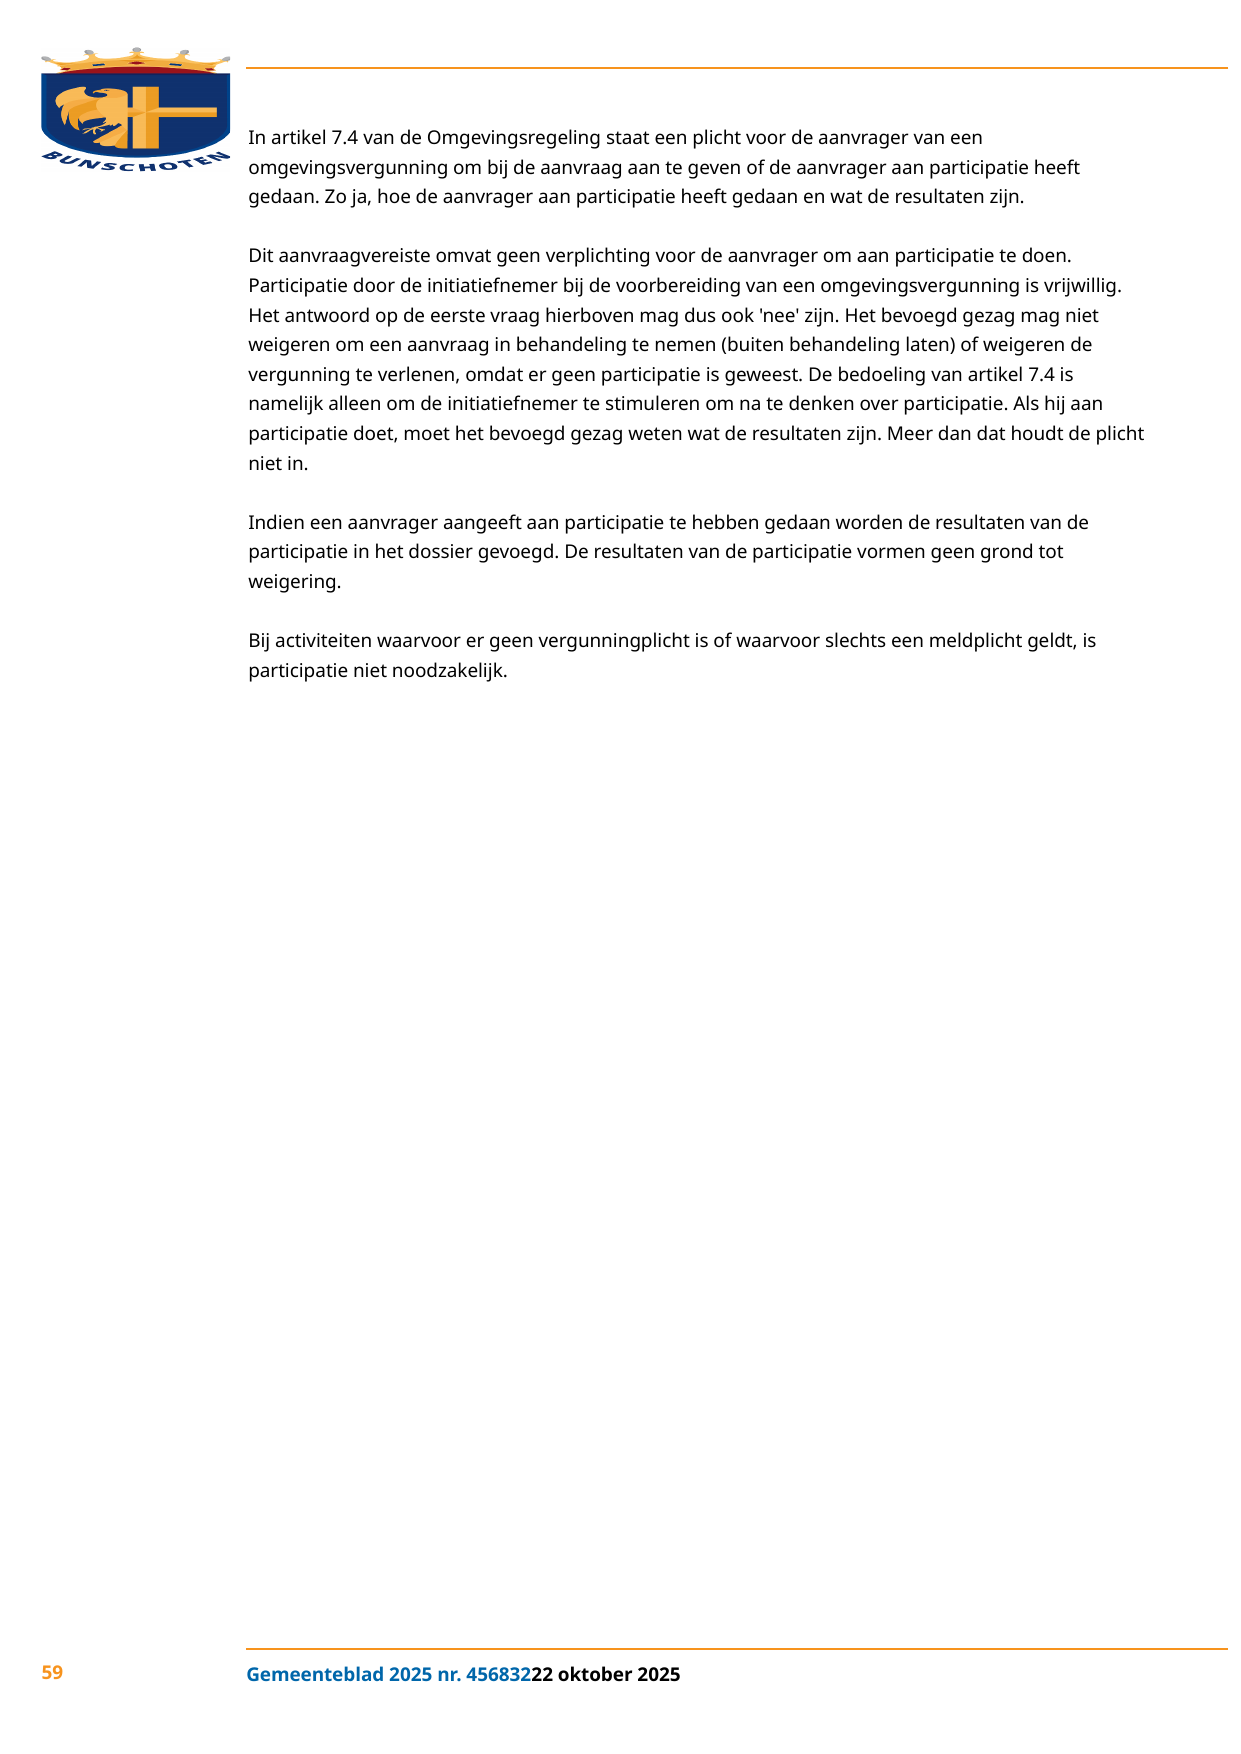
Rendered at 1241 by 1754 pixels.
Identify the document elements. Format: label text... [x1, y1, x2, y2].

text Indien een aanvrager aangeeft aan participatie te hebben gedaan worden de resultaten van de participatie in het dossier gevoegd. De resultaten van de participatie vormen geen grond tot weigering. [248, 509, 1152, 594]
picture [41, 47, 231, 172]
text Dit aanvraagvereiste omvat geen verplichting voor de aanvrager om aan participatie te doen. Participatie door de initiatiefnemer bij de voorbereiding van een omgevingsvergunning is vrijwillig. Het antwoord op de eerste vraag hierboven mag dus ook 'nee' zijn. Het bevoegd gezag mag niet weigeren om een aanvraag in behandeling te nemen (buiten behandeling laten) of weigeren de vergunning te verlenen, omdat er geen participatie is geweest. De bedoeling van artikel 7.4 is namelijk alleen om de initiatiefnemer te stimuleren om na te denken over participatie. Als hij aan participatie doet, moet het bevoegd gezag weten wat de resultaten zijn. Meer dan dat houdt de plicht niet in. [248, 243, 1152, 476]
text In artikel 7.4 van de Omgevingsregeling staat een plicht voor de aanvrager van een omgevingsvergunning om bij de aanvraag aan te geven of de aanvrager aan participatie heeft gedaan. Zo ja, hoe de aanvrager aan participatie heeft gedaan en wat de resultaten zijn. [248, 124, 1152, 209]
text Bij activiteiten waarvoor er geen vergunningplicht is of waarvoor slechts een meldplicht geldt, is participatie niet noodzakelijk. [248, 627, 1152, 683]
